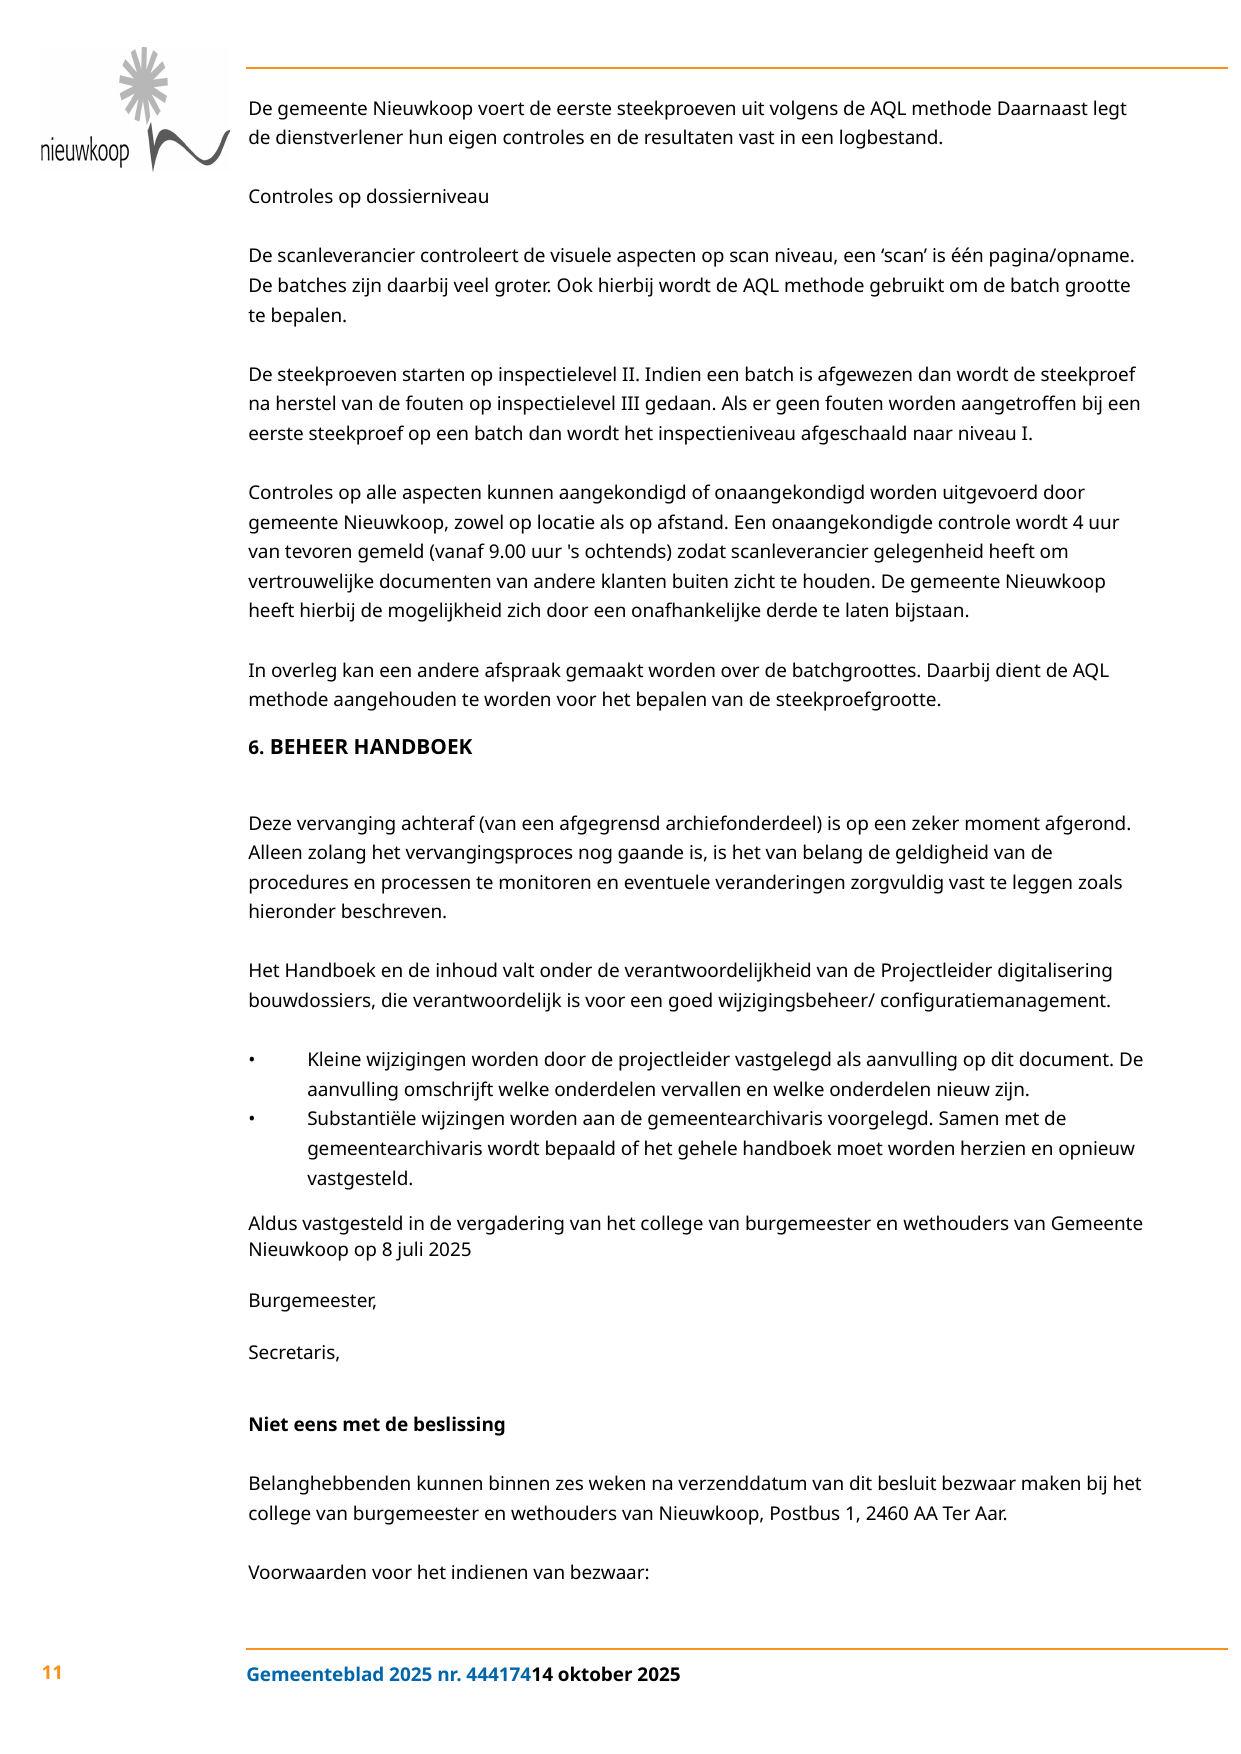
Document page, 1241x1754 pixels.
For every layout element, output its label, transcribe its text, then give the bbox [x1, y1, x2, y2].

text Voorwaarden voor het indienen van bezwaar: [248, 1559, 1152, 1585]
text Controles op alle aspecten kunnen aangekondigd of onaangekondigd worden uitgevoerd door gemeente Nieuwkoop, zowel op locatie als op afstand. Een onaangekondigde controle wordt 4 uur van tevoren gemeld (vanaf 9.00 uur 's ochtends) zodat scanleverancier gelegenheid heeft om vertrouwelijke documenten van andere klanten buiten zicht te houden. De gemeente Nieuwkoop heeft hierbij de mogelijkheid zich door een onafhankelijke derde te laten bijstaan. [248, 479, 1152, 623]
text In overleg kan een andere afspraak gemaakt worden over de batchgroottes. Daarbij dient de AQL methode aangehouden te worden voor het bepalen van de steekproefgrootte. [248, 657, 1152, 712]
text De steekproeven starten op inspectielevel II. Indien een batch is afgewezen dan wordt de steekproef na herstel van de fouten op inspectielevel III gedaan. Als er geen fouten worden aangetroffen bij een eerste steekproef op een batch dan wordt het inspectieniveau afgeschaald naar niveau I. [248, 361, 1152, 446]
list Kleine wijzigingen worden door de projectleider vastgelegd als aanvulling op dit document. De aanvulling omschrijft welke onderdelen vervallen en welke onderdelen nieuw zijn. [248, 1046, 1152, 1102]
text Secretaris, [248, 1339, 1152, 1365]
text Aldus vastgesteld in de vergadering van het college van burgemeester en wethouders van Gemeente Nieuwkoop op 8 juli 2025 [248, 1210, 1152, 1262]
text Belanghebbenden kunnen binnen zes weken na verzenddatum van dit besluit bezwaar maken bij het college van burgemeester en wethouders van Nieuwkoop, Postbus 1, 2460 AA Ter Aar. [248, 1471, 1152, 1526]
picture [41, 47, 231, 172]
text De scanleverancier controleert de visuele aspecten op scan niveau, een ‘scan’ is één pagina/opname. De batches zijn daarbij veel groter. Ook hierbij wordt de AQL methode gebruikt om de batch grootte te bepalen. [248, 243, 1152, 328]
list Substantiële wijzingen worden aan de gemeentearchivaris voorgelegd. Samen met de gemeentearchivaris wordt bepaald of het gehele handboek moet worden herzien en opnieuw vastgesteld. [248, 1106, 1152, 1191]
text Burgemeester, [248, 1288, 1152, 1313]
text Deze vervanging achteraf (van een afgegrensd archiefonderdeel) is op een zeker moment afgerond. Alleen zolang het vervangingsproces nog gaande is, is het van belang de geldigheid van de procedures en processen te monitoren en eventuele veranderingen zorgvuldig vast te leggen zoals hieronder beschreven. [248, 810, 1152, 924]
text De gemeente Nieuwkoop voert de eerste steekproeven uit volgens de AQL methode Daarnaast legt de dienstverlener hun eigen controles en de resultaten vast in een logbestand. [248, 95, 1152, 150]
text Controles op dossierniveau [248, 183, 1152, 209]
text 6. BEHEER HANDBOEK [248, 732, 1152, 761]
text Niet eens met de beslissing [248, 1411, 1152, 1437]
text Het Handboek en de inhoud valt onder de verantwoordelijkheid van de Projectleider digitalisering bouwdossiers, die verantwoordelijk is voor een goed wijzigingsbeheer/ configuratiemanagement. [248, 958, 1152, 1013]
